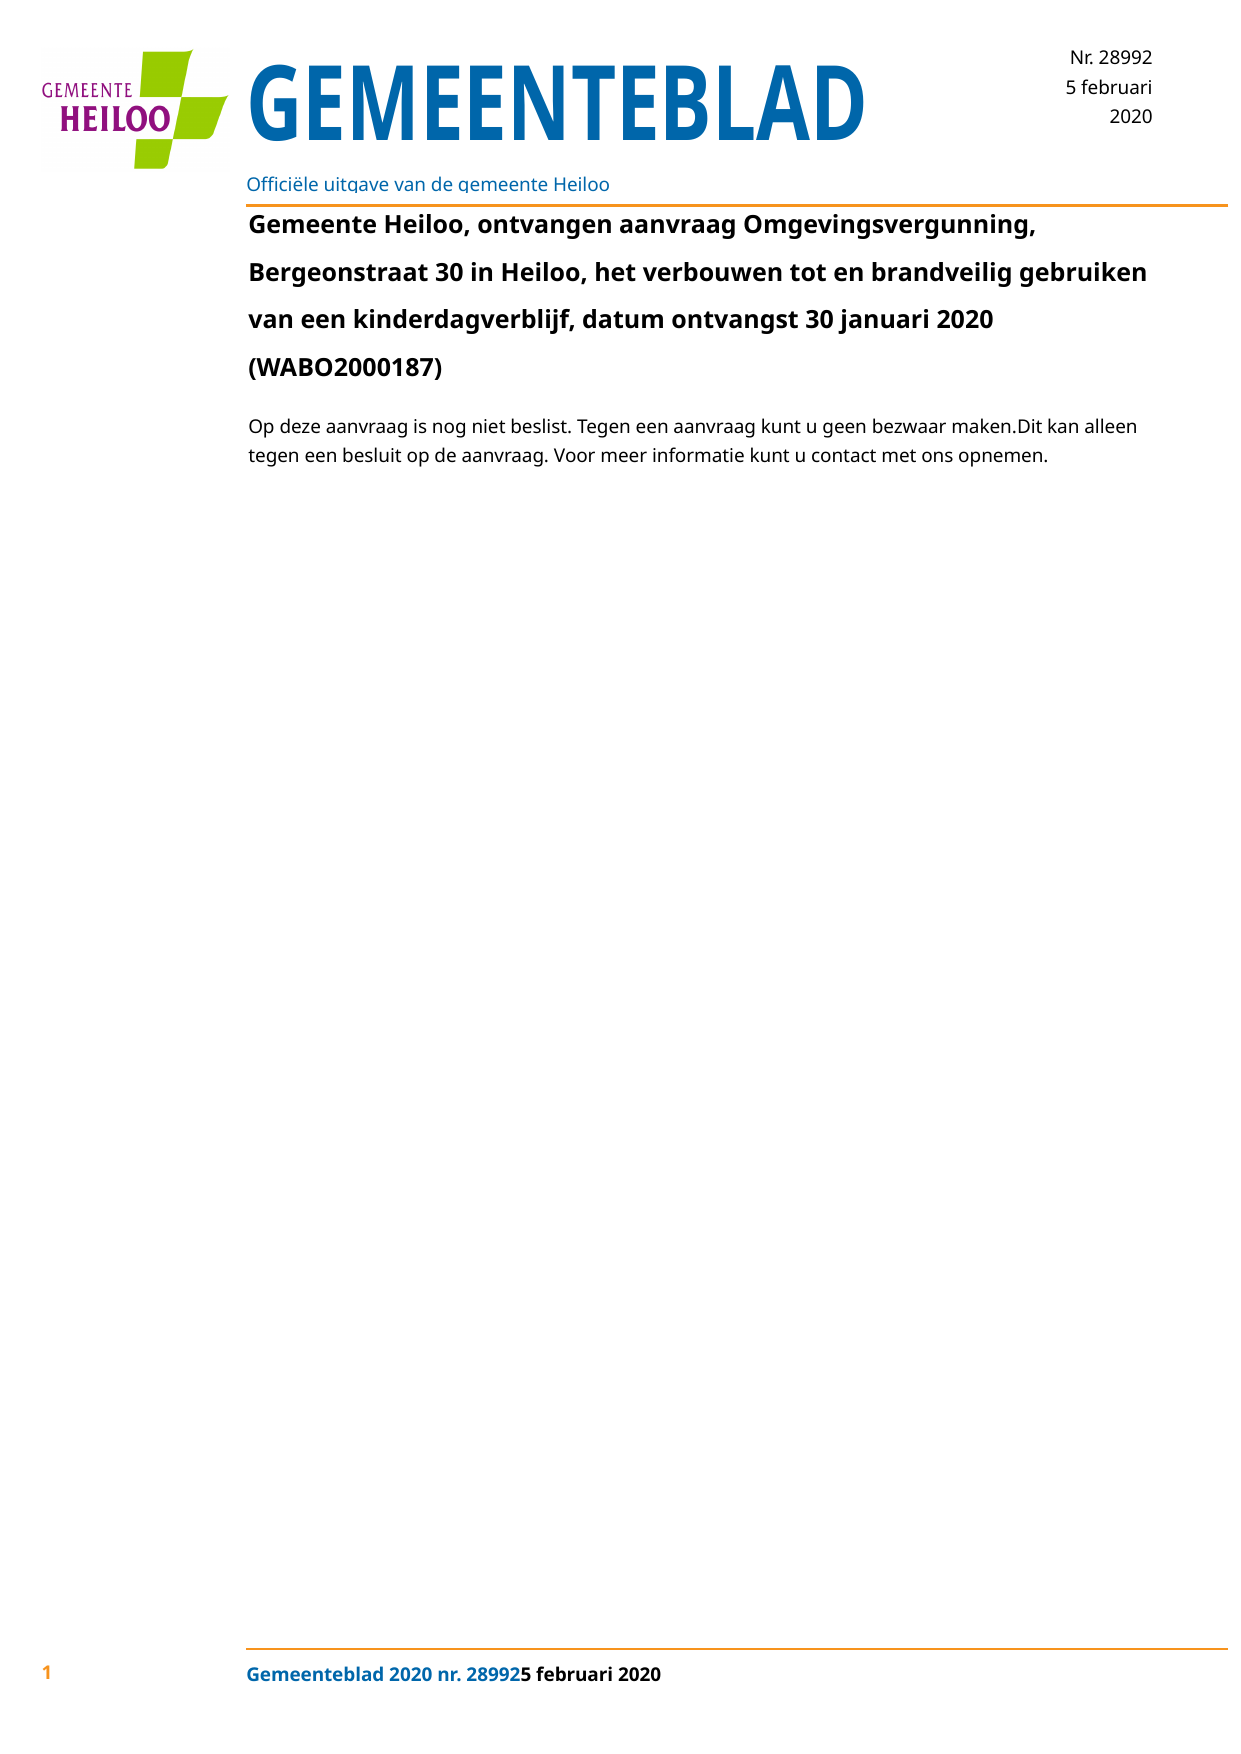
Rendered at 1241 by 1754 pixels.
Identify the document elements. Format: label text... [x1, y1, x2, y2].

picture [41, 47, 231, 172]
text Gemeente Heiloo, ontvangen aanvraag Omgevingsvergunning, Bergeonstraat 30 in Heiloo, het verbouwen tot en brandveilig gebruiken van een kinderdagverblijf, datum ontvangst 30 januari 2020 (WABO2000187) [248, 207, 1152, 384]
text Op deze aanvraag is nog niet beslist. Tegen een aanvraag kunt u geen bezwaar maken.Dit kan alleen tegen een besluit op de aanvraag. Voor meer informatie kunt u contact met ons opnemen. [248, 413, 1152, 468]
